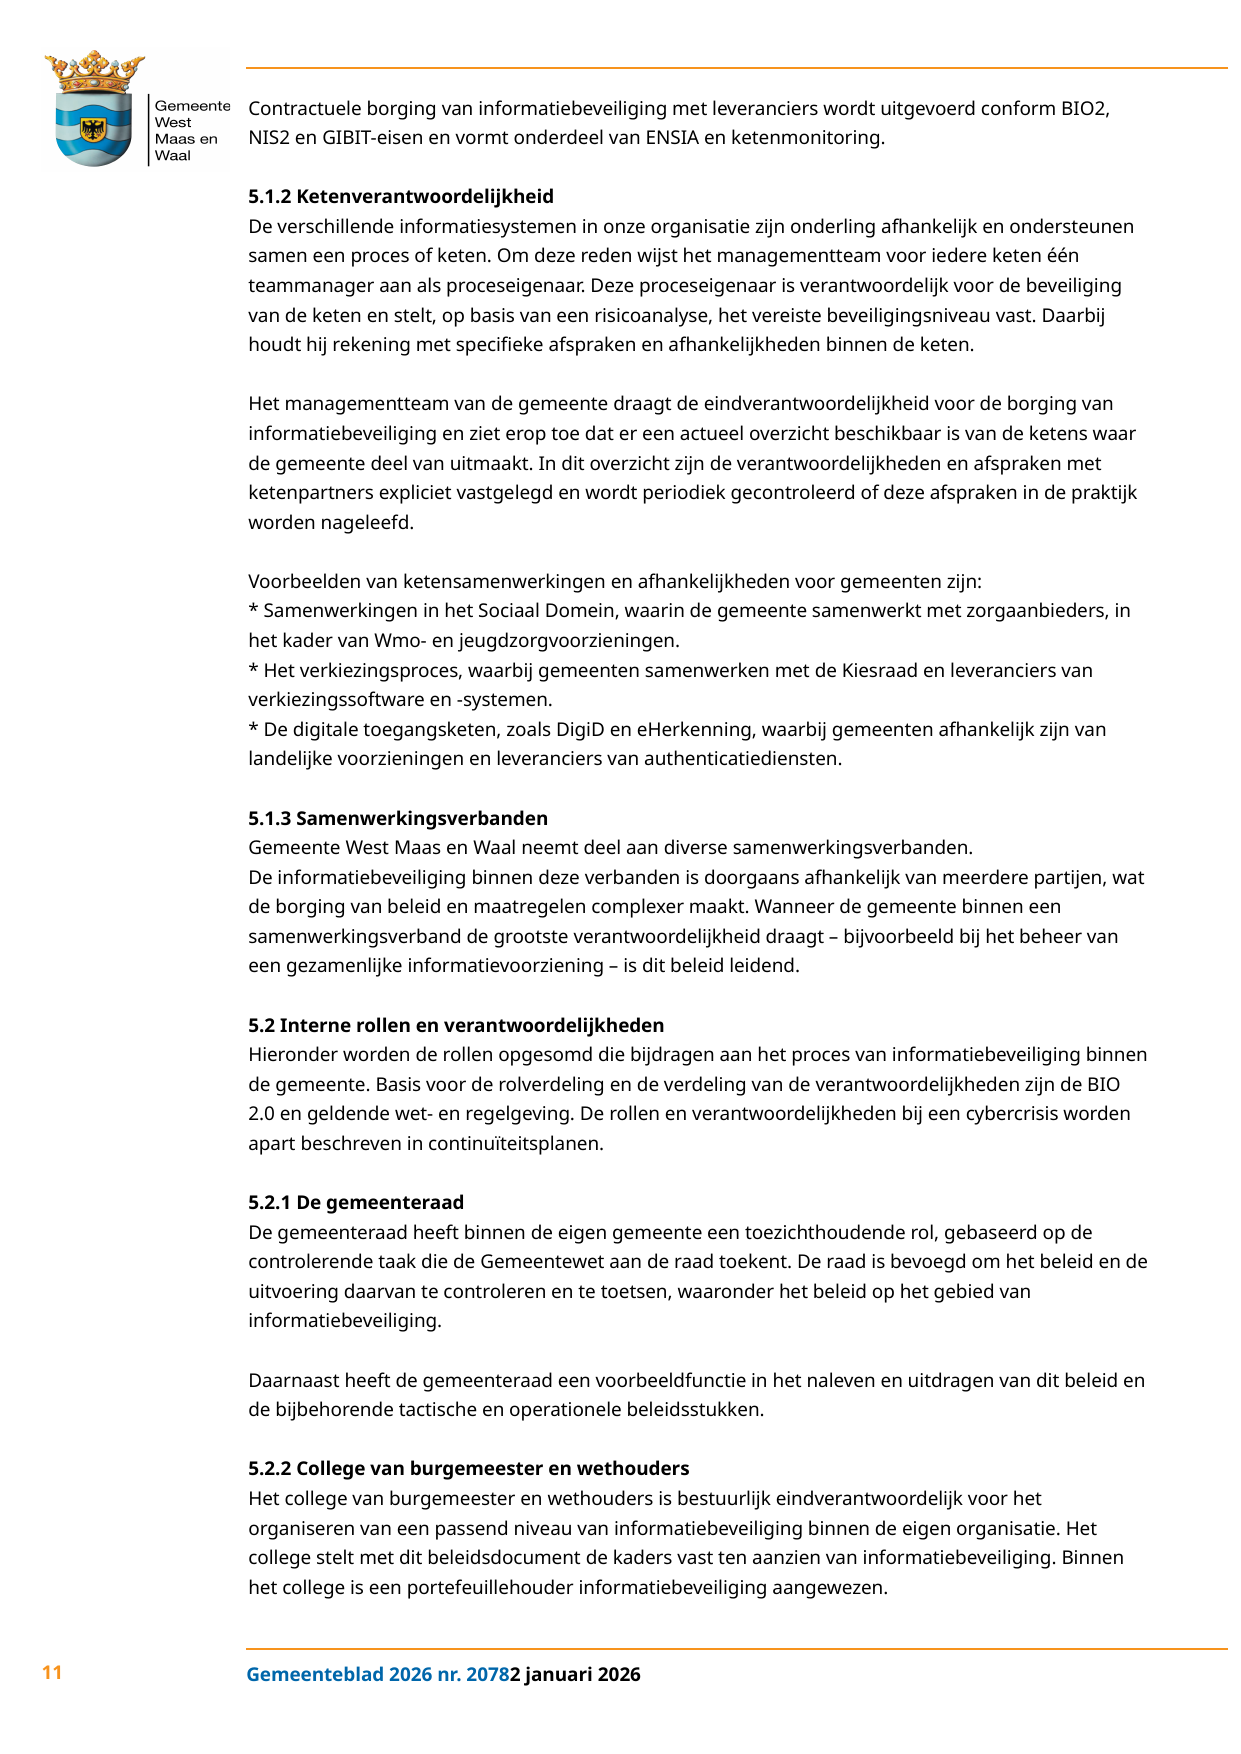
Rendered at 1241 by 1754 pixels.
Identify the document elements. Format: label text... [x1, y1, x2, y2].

text De gemeenteraad heeft binnen de eigen gemeente een toezichthoudende rol, gebaseerd op de controlerende taak die de Gemeentewet aan de raad toekent. De raad is bevoegd om het beleid en de uitvoering daarvan te controleren en te toetsen, waaronder het beleid op het gebied van informatiebeveiliging. [248, 1219, 1152, 1333]
text Contractuele borging van informatiebeveiliging met leveranciers wordt uitgevoerd conform BIO2, NIS2 en GIBIT-eisen en vormt onderdeel van ENSIA en ketenmonitoring. [248, 95, 1152, 150]
text Gemeente West Maas en Waal neemt deel aan diverse samenwerkingsverbanden. [248, 834, 1152, 860]
text 5.1.2 Ketenverantwoordelijkheid [248, 183, 1152, 209]
text 5.2.2 College van burgemeester en wethouders [248, 1456, 1152, 1481]
text De informatiebeveiliging binnen deze verbanden is doorgaans afhankelijk van meerdere partijen, wat de borging van beleid en maatregelen complexer maakt. Wanneer de gemeente binnen een samenwerkingsverband de grootste verantwoordelijkheid draagt – bijvoorbeeld bij het beheer van een gezamenlijke informatievoorziening – is dit beleid leidend. [248, 864, 1152, 978]
text Het managementteam van de gemeente draagt de eindverantwoordelijkheid voor de borging van informatiebeveiliging en ziet erop toe dat er een actueel overzicht beschikbaar is van de ketens waar de gemeente deel van uitmaakt. In dit overzicht zijn de verantwoordelijkheden en afspraken met ketenpartners expliciet vastgelegd en wordt periodiek gecontroleerd of deze afspraken in de praktijk worden nageleefd. [248, 391, 1152, 535]
picture [41, 47, 231, 172]
text 5.2 Interne rollen en verantwoordelijkheden [248, 1012, 1152, 1038]
text 5.2.1 De gemeenteraad [248, 1189, 1152, 1215]
text * Het verkiezingsproces, waarbij gemeenten samenwerken met de Kiesraad en leveranciers van verkiezingssoftware en -systemen. [248, 657, 1152, 712]
text * De digitale toegangsketen, zoals DigiD en eHerkenning, waarbij gemeenten afhankelijk zijn van landelijke voorzieningen en leveranciers van authenticatiediensten. [248, 716, 1152, 771]
text De verschillende informatiesystemen in onze organisatie zijn onderling afhankelijk en ondersteunen samen een proces of keten. Om deze reden wijst het managementteam voor iedere keten één teammanager aan als proceseigenaar. Deze proceseigenaar is verantwoordelijk voor de beveiliging van de keten en stelt, op basis van een risicoanalyse, het vereiste beveiligingsniveau vast. Daarbij houdt hij rekening met specifieke afspraken en afhankelijkheden binnen de keten. [248, 213, 1152, 357]
text Voorbeelden van ketensamenwerkingen en afhankelijkheden voor gemeenten zijn: [248, 568, 1152, 594]
text 5.1.3 Samenwerkingsverbanden [248, 805, 1152, 831]
text Daarnaast heeft de gemeenteraad een voorbeeldfunctie in het naleven en uitdragen van dit beleid en de bijbehorende tactische en operationele beleidsstukken. [248, 1367, 1152, 1422]
text * Samenwerkingen in het Sociaal Domein, waarin de gemeente samenwerkt met zorgaanbieders, in het kader van Wmo- en jeugdzorgvoorzieningen. [248, 598, 1152, 653]
text Het college van burgemeester en wethouders is bestuurlijk eindverantwoordelijk voor het organiseren van een passend niveau van informatiebeveiliging binnen de eigen organisatie. Het college stelt met dit beleidsdocument de kaders vast ten aanzien van informatiebeveiliging. Binnen het college is een portefeuillehouder informatiebeveiliging aangewezen. [248, 1485, 1152, 1600]
text Hieronder worden de rollen opgesomd die bijdragen aan het proces van informatiebeveiliging binnen de gemeente. Basis voor de rolverdeling en de verdeling van de verantwoordelijkheden zijn de BIO 2.0 en geldende wet- en regelgeving. De rollen en verantwoordelijkheden bij een cybercrisis worden apart beschreven in continuïteitsplanen. [248, 1041, 1152, 1156]
